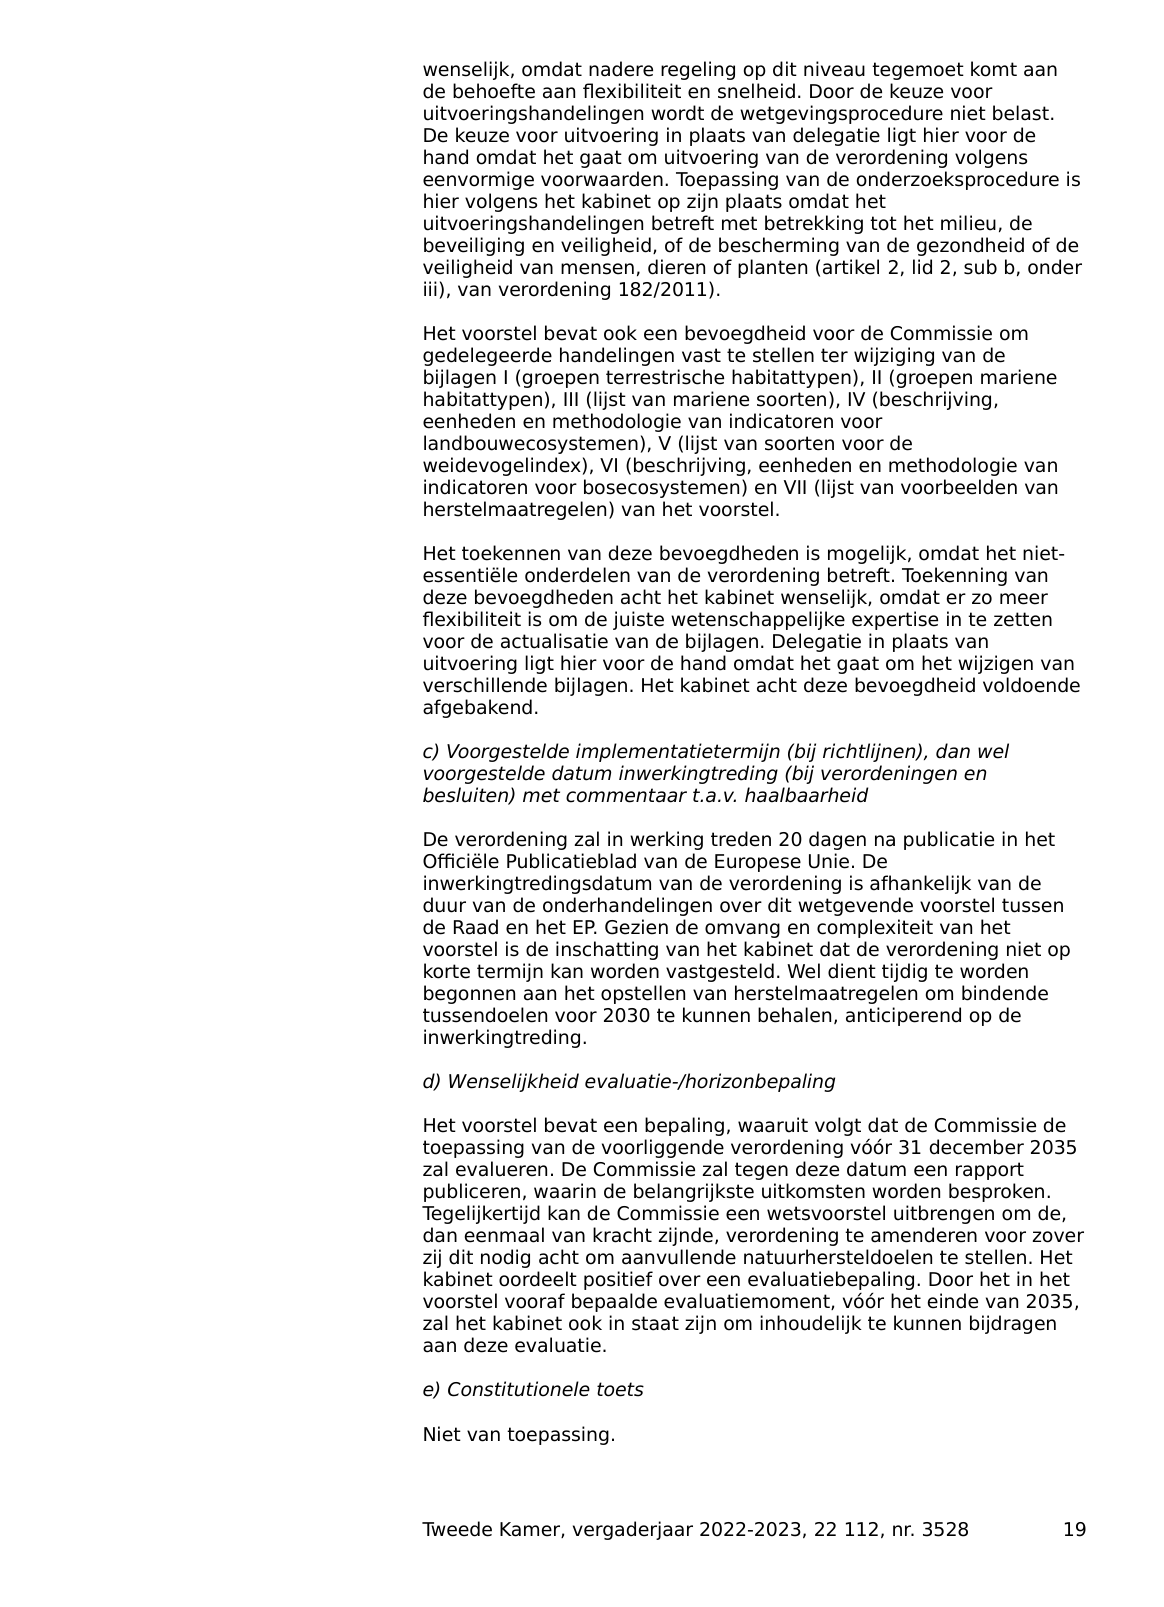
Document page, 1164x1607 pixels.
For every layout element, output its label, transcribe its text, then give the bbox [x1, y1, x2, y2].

text Het voorstel bevat een bepaling, waaruit volgt dat de Commissie de toepassing van de voorliggende verordening vóór 31 december 2035 zal evalueren. De Commissie zal tegen deze datum een rapport publiceren, waarin de belangrijkste uitkomsten worden besproken. Tegelijkertijd kan de Commissie een wetsvoorstel uitbrengen om de, dan eenmaal van kracht zijnde, verordening te amenderen voor zover zij dit nodig acht om aanvullende natuurhersteldoelen te stellen. Het kabinet oordeelt positief over een evaluatiebepaling. Door het in het voorstel vooraf bepaalde evaluatiemoment, vóór het einde van 2035, zal het kabinet ook in staat zijn om inhoudelijk te kunnen bijdragen aan deze evaluatie. [422, 1115, 1087, 1357]
text Het toekennen van deze bevoegdheden is mogelijk, omdat het niet-essentiële onderdelen van de verordening betreft. Toekenning van deze bevoegdheden acht het kabinet wenselijk, omdat er zo meer flexibiliteit is om de juiste wetenschappelijke expertise in te zetten voor de actualisatie van de bijlagen. Delegatie in plaats van uitvoering ligt hier voor de hand omdat het gaat om het wijzigen van verschillende bijlagen. Het kabinet acht deze bevoegdheid voldoende afgebakend. [422, 543, 1087, 719]
text Niet van toepassing. [422, 1423, 1087, 1445]
subtitle e) Constitutionele toets [422, 1379, 1087, 1401]
text wenselijk, omdat nadere regeling op dit niveau tegemoet komt aan de behoefte aan flexibiliteit en snelheid. Door de keuze voor uitvoeringshandelingen wordt de wetgevingsprocedure niet belast. De keuze voor uitvoering in plaats van delegatie ligt hier voor de hand omdat het gaat om uitvoering van de verordening volgens eenvormige voorwaarden. Toepassing van de onderzoeksprocedure is hier volgens het kabinet op zijn plaats omdat het uitvoeringshandelingen betreft met betrekking tot het milieu, de beveiliging en veiligheid, of de bescherming van de gezondheid of de veiligheid van mensen, dieren of planten (artikel 2, lid 2, sub b, onder iii), van verordening 182/2011). [422, 59, 1087, 301]
subtitle c) Voorgestelde implementatietermijn (bij richtlijnen), dan wel voorgestelde datum inwerkingtreding (bij verordeningen en besluiten) met commentaar t.a.v. haalbaarheid [422, 741, 1087, 807]
subtitle d) Wenselijkheid evaluatie-/horizonbepaling [422, 1071, 1087, 1093]
text Het voorstel bevat ook een bevoegdheid voor de Commissie om gedelegeerde handelingen vast te stellen ter wijziging van de bijlagen I (groepen terrestrische habitattypen), II (groepen mariene habitattypen), III (lijst van mariene soorten), IV (beschrijving, eenheden en methodologie van indicatoren voor landbouwecosystemen), V (lijst van soorten voor de weidevogelindex), VI (beschrijving, eenheden en methodologie van indicatoren voor bosecosystemen) en VII (lijst van voorbeelden van herstelmaatregelen) van het voorstel. [422, 323, 1087, 521]
text De verordening zal in werking treden 20 dagen na publicatie in het Officiële Publicatieblad van de Europese Unie. De inwerkingtredingsdatum van de verordening is afhankelijk van de duur van de onderhandelingen over dit wetgevende voorstel tussen de Raad en het EP. Gezien de omvang en complexiteit van het voorstel is de inschatting van het kabinet dat de verordening niet op korte termijn kan worden vastgesteld. Wel dient tijdig te worden begonnen aan het opstellen van herstelmaatregelen om bindende tussendoelen voor 2030 te kunnen behalen, anticiperend op de inwerkingtreding. [422, 829, 1087, 1049]
